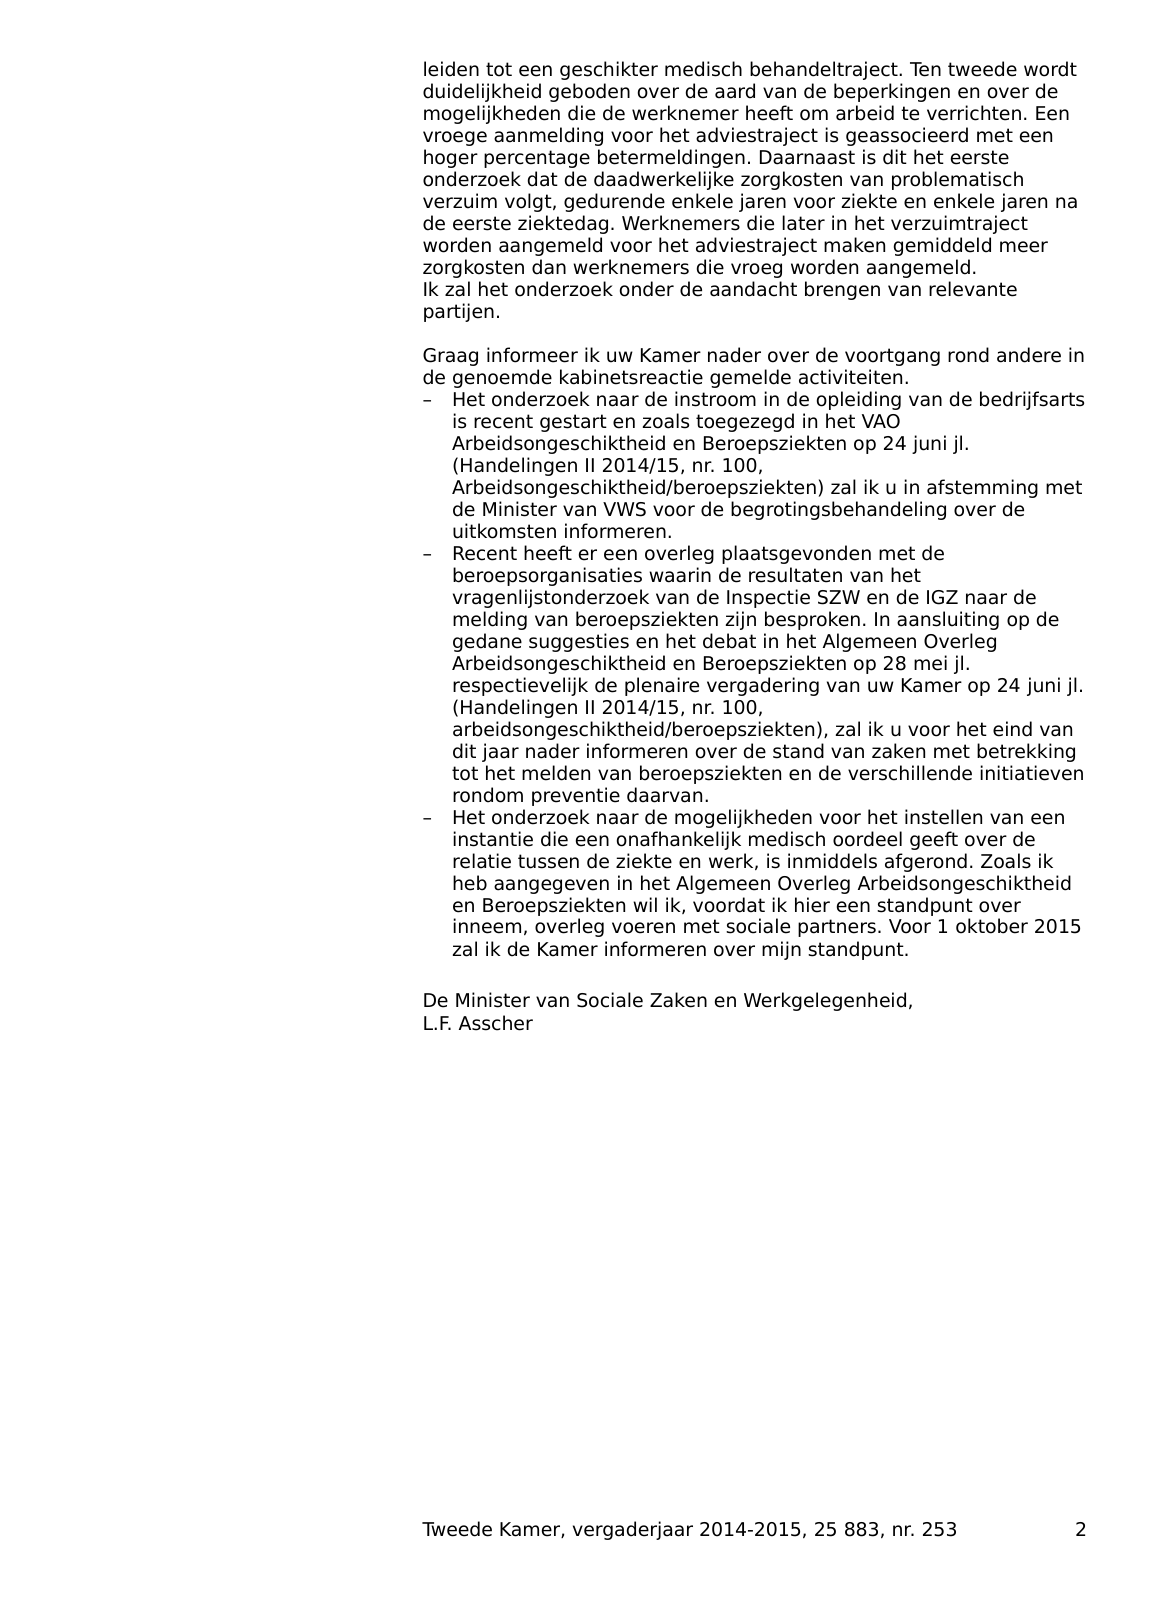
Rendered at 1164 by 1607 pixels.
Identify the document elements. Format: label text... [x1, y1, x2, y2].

text leiden tot een geschikter medisch behandeltraject. Ten tweede wordt duidelijkheid geboden over de aard van de beperkingen en over de mogelijkheden die de werknemer heeft om arbeid te verrichten. Een vroege aanmelding voor het adviestraject is geassocieerd met een hoger percentage betermeldingen. Daarnaast is dit het eerste onderzoek dat de daadwerkelijke zorgkosten van problematisch verzuim volgt, gedurende enkele jaren voor ziekte en enkele jaren na de eerste ziektedag. Werknemers die later in het verzuimtraject worden aangemeld voor het adviestraject maken gemiddeld meer zorgkosten dan werknemers die vroeg worden aangemeld. [422, 59, 1087, 279]
text De Minister van Sociale Zaken en Werkgelegenheid, L.F. Asscher [422, 990, 1087, 1034]
text – Het onderzoek naar de mogelijkheden voor het instellen van een instantie die een onafhankelijk medisch oordeel geeft over de relatie tussen de ziekte en werk, is inmiddels afgerond. Zoals ik heb aangegeven in het Algemeen Overleg Arbeidsongeschiktheid en Beroepsziekten wil ik, voordat ik hier een standpunt over inneem, overleg voeren met sociale partners. Voor 1 oktober 2015 zal ik de Kamer informeren over mijn standpunt. [422, 807, 1087, 960]
text Graag informeer ik uw Kamer nader over de voortgang rond andere in de genoemde kabinetsreactie gemelde activiteiten. [422, 345, 1087, 389]
text Ik zal het onderzoek onder de aandacht brengen van relevante partijen. [422, 279, 1087, 323]
text – Recent heeft er een overleg plaatsgevonden met de beroepsorganisaties waarin de resultaten van het vragenlijstonderzoek van de Inspectie SZW en de IGZ naar de melding van beroepsziekten zijn besproken. In aansluiting op de gedane suggesties en het debat in het Algemeen Overleg Arbeidsongeschiktheid en Beroepsziekten op 28 mei jl. respectievelijk de plenaire vergadering van uw Kamer op 24 juni jl. (Handelingen II 2014/15, nr. 100, arbeidsongeschiktheid/beroepsziekten), zal ik u voor het eind van dit jaar nader informeren over de stand van zaken met betrekking tot het melden van beroepsziekten en de verschillende initiatieven rondom preventie daarvan. [422, 543, 1087, 807]
text – Het onderzoek naar de instroom in de opleiding van de bedrijfsarts is recent gestart en zoals toegezegd in het VAO Arbeidsongeschiktheid en Beroepsziekten op 24 juni jl. (Handelingen II 2014/15, nr. 100, Arbeidsongeschiktheid/beroepsziekten) zal ik u in afstemming met de Minister van VWS voor de begrotingsbehandeling over de uitkomsten informeren. [422, 389, 1087, 543]
